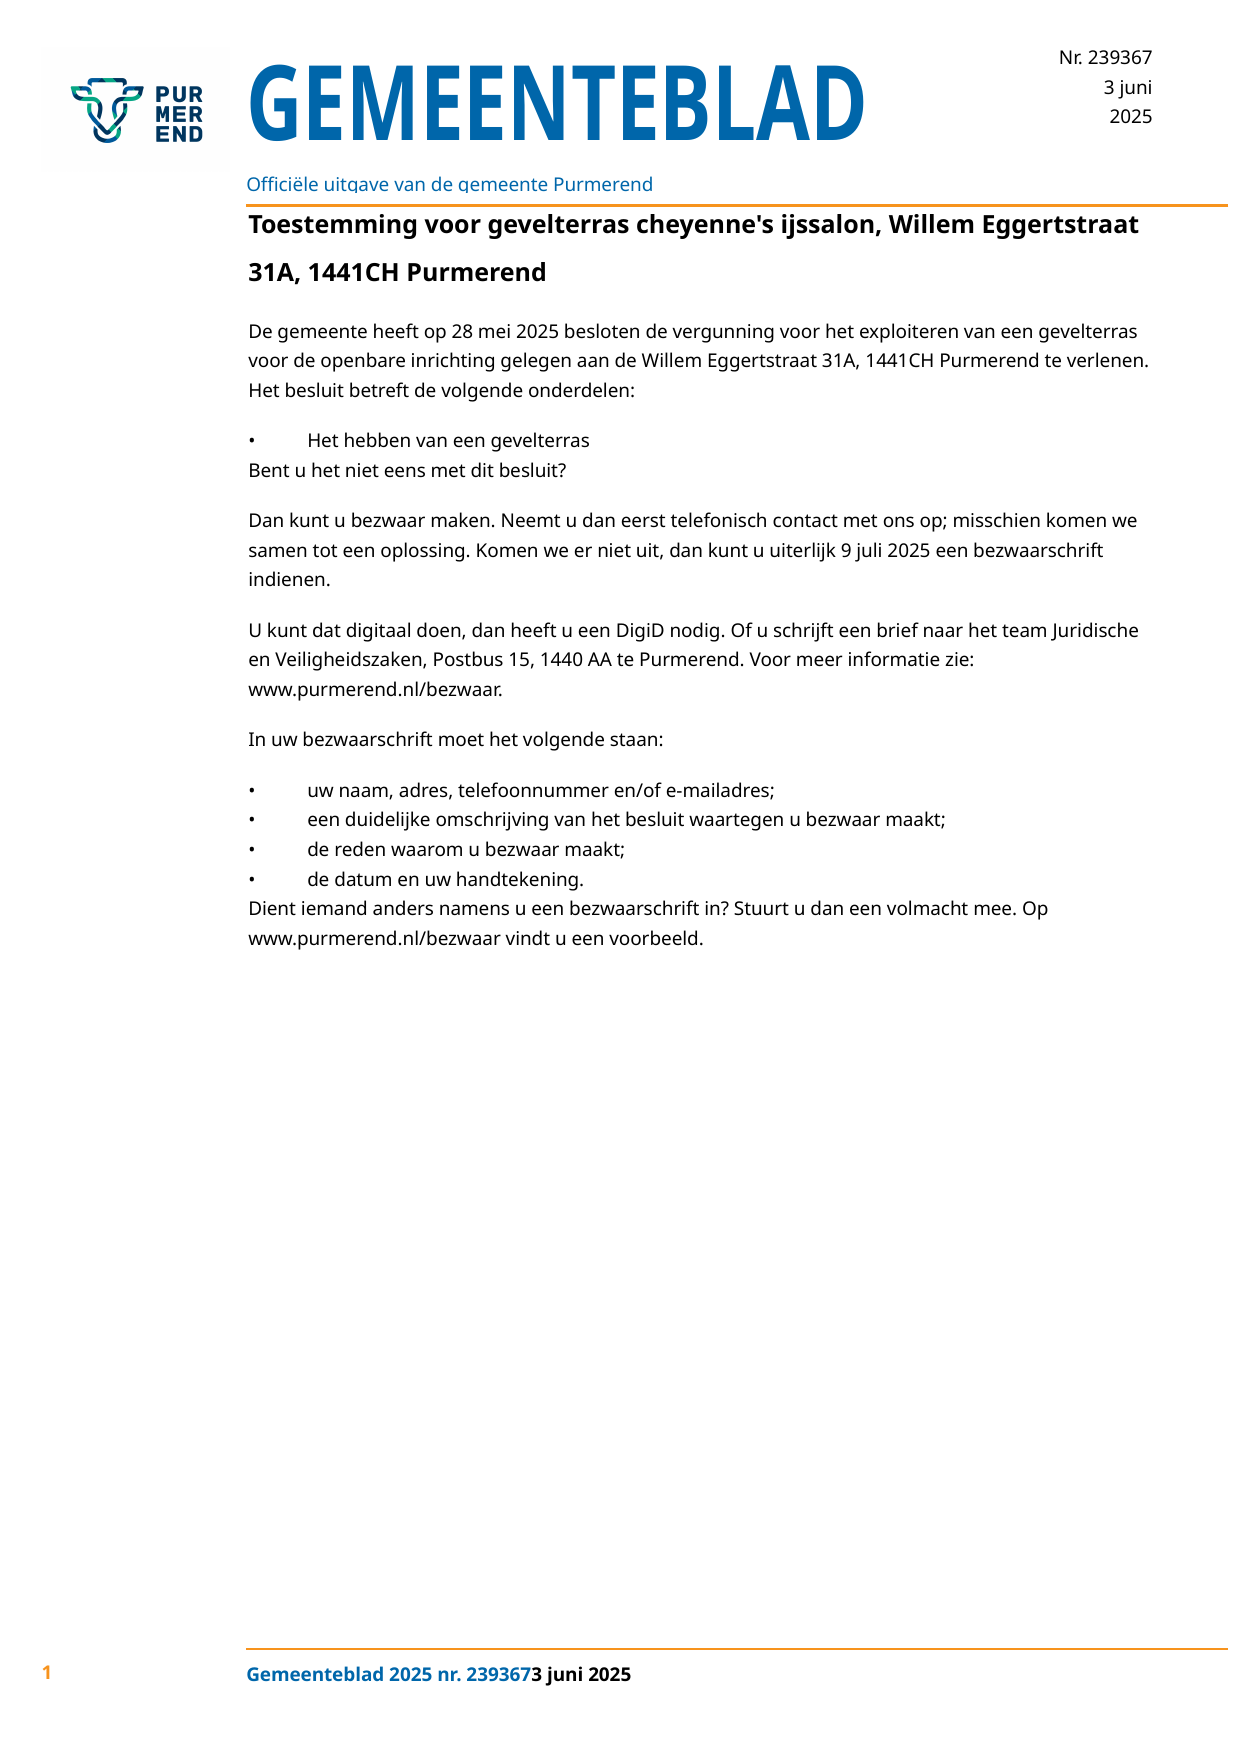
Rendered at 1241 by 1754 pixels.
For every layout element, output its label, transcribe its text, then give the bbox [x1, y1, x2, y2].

text U kunt dat digitaal doen, dan heeft u een DigiD nodig. Of u schrijft een brief naar het team Juridische en Veiligheidszaken, Postbus 15, 1440 AA te Purmerend. Voor meer informatie zie: www.purmerend.nl/bezwaar. [248, 617, 1152, 702]
text Dient iemand anders namens u een bezwaarschrift in? Stuurt u dan een volmacht mee. Op www.purmerend.nl/bezwaar vindt u een voorbeeld. [248, 895, 1152, 951]
text Bent u het niet eens met dit besluit? [248, 457, 1152, 483]
list uw naam, adres, telefoonnummer en/of e-mailadres; [248, 777, 1152, 803]
text Toestemming voor gevelterras cheyenne's ijssalon, Willem Eggertstraat 31A, 1441CH Purmerend [248, 207, 1152, 288]
picture [41, 47, 231, 172]
list een duidelijke omschrijving van het besluit waartegen u bezwaar maakt; [248, 807, 1152, 832]
text Dan kunt u bezwaar maken. Neemt u dan eerst telefonisch contact met ons op; misschien komen we samen tot een oplossing. Komen we er niet uit, dan kunt u uiterlijk 9 juli 2025 een bezwaarschrift indienen. [248, 507, 1152, 592]
text De gemeente heeft op 28 mei 2025 besloten de vergunning voor het exploiteren van een gevelterras voor de openbare inrichting gelegen aan de Willem Eggertstraat 31A, 1441CH Purmerend te verlenen. Het besluit betreft de volgende onderdelen: [248, 318, 1152, 403]
list de reden waarom u bezwaar maakt; [248, 836, 1152, 862]
list de datum en uw handtekening. [248, 866, 1152, 892]
text In uw bezwaarschrift moet het volgende staan: [248, 727, 1152, 752]
list Het hebben van een gevelterras [248, 427, 1152, 453]
